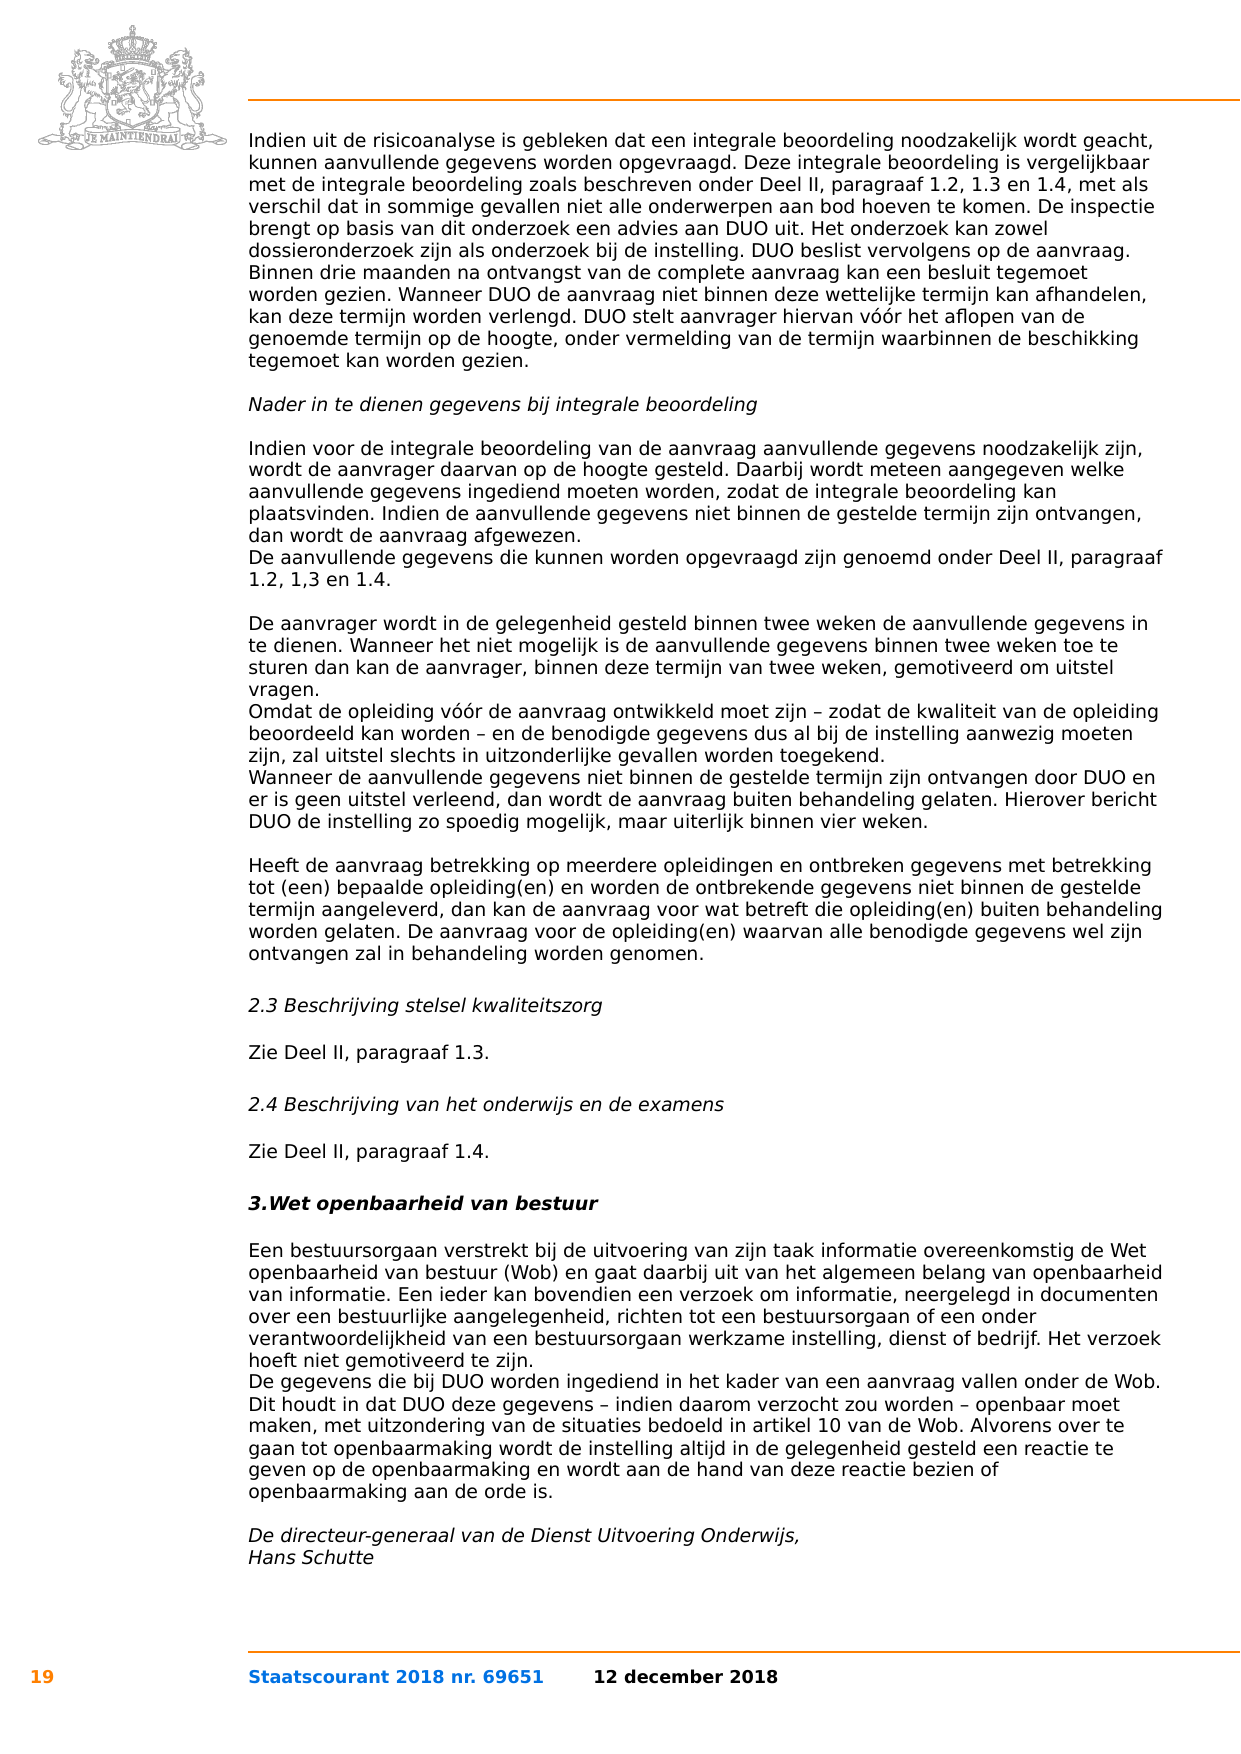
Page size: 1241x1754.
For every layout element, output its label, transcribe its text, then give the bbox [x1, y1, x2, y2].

text Een bestuursorgaan verstrekt bij de uitvoering van zijn taak informatie overeenkomstig de Wet openbaarheid van bestuur (Wob) en gaat daarbij uit van het algemeen belang van openbaarheid van informatie. Een ieder kan bovendien een verzoek om informatie, neergelegd in documenten over een bestuurlijke aangelegenheid, richten tot een bestuursorgaan of een onder verantwoordelijkheid van een bestuursorgaan werkzame instelling, dienst of bedrijf. Het verzoek hoeft niet gemotiveerd te zijn. [248, 1239, 1163, 1371]
text De aanvrager wordt in de gelegenheid gesteld binnen twee weken de aanvullende gegevens in te dienen. Wanneer het niet mogelijk is de aanvullende gegevens binnen twee weken toe te sturen dan kan de aanvrager, binnen deze termijn van twee weken, gemotiveerd om uitstel vragen. [248, 613, 1163, 701]
text Omdat de opleiding vóór de aanvraag ontwikkeld moet zijn – zodat de kwaliteit van de opleiding beoordeeld kan worden – en de benodigde gegevens dus al bij de instelling aanwezig moeten zijn, zal uitstel slechts in uitzonderlijke gevallen worden toegekend. [248, 701, 1163, 767]
text Indien uit de risicoanalyse is gebleken dat een integrale beoordeling noodzakelijk wordt geacht, kunnen aanvullende gegevens worden opgevraagd. Deze integrale beoordeling is vergelijkbaar met de integrale beoordeling zoals beschreven onder Deel II, paragraaf 1.2, 1.3 en 1.4, met als verschil dat in sommige gevallen niet alle onderwerpen aan bod hoeven te komen. De inspectie brengt op basis van dit onderzoek een advies aan DUO uit. Het onderzoek kan zowel dossieronderzoek zijn als onderzoek bij de instelling. DUO beslist vervolgens op de aanvraag. [248, 130, 1163, 262]
text Zie Deel II, paragraaf 1.3. [248, 1042, 1163, 1064]
text Indien voor de integrale beoordeling van de aanvraag aanvullende gegevens noodzakelijk zijn, wordt de aanvrager daarvan op de hoogte gesteld. Daarbij wordt meteen aangegeven welke aanvullende gegevens ingediend moeten worden, zodat de integrale beoordeling kan plaatsvinden. Indien de aanvullende gegevens niet binnen de gestelde termijn zijn ontvangen, dan wordt de aanvraag afgewezen. [248, 437, 1163, 547]
subtitle 3.Wet openbaarheid van bestuur [248, 1193, 1163, 1214]
text Binnen drie maanden na ontvangst van de complete aanvraag kan een besluit tegemoet worden gezien. Wanneer DUO de aanvraag niet binnen deze wettelijke termijn kan afhandelen, kan deze termijn worden verlengd. DUO stelt aanvrager hiervan vóór het aflopen van de genoemde termijn op de hoogte, onder vermelding van de termijn waarbinnen de beschikking tegemoet kan worden gezien. [248, 262, 1163, 372]
text De gegevens die bij DUO worden ingediend in het kader van een aanvraag vallen onder de Wob. Dit houdt in dat DUO deze gegevens – indien daarom verzocht zou worden – openbaar moet maken, met uitzondering van de situaties bedoeld in artikel 10 van de Wob. Alvorens over te gaan tot openbaarmaking wordt de instelling altijd in de gelegenheid gesteld een reactie te geven op de openbaarmaking en wordt aan de hand van deze reactie bezien of openbaarmaking aan de orde is. [248, 1371, 1163, 1503]
subtitle Nader in te dienen gegevens bij integrale beoordeling [248, 393, 1163, 416]
subtitle 2.4 Beschrijving van het onderwijs en de examens [248, 1094, 1163, 1116]
text Zie Deel II, paragraaf 1.4. [248, 1141, 1163, 1163]
text Heeft de aanvraag betrekking op meerdere opleidingen en ontbreken gegevens met betrekking tot (een) bepaalde opleiding(en) en worden de ontbrekende gegevens niet binnen de gestelde termijn aangeleverd, dan kan de aanvraag voor wat betreft die opleiding(en) buiten behandeling worden gelaten. De aanvraag voor de opleiding(en) waarvan alle benodigde gegevens wel zijn ontvangen zal in behandeling worden genomen. [248, 855, 1163, 965]
text De directeur-generaal van de Dienst Uitvoering Onderwijs, Hans Schutte [248, 1525, 1163, 1569]
picture [38, 25, 227, 150]
text Wanneer de aanvullende gegevens niet binnen de gestelde termijn zijn ontvangen door DUO en er is geen uitstel verleend, dan wordt de aanvraag buiten behandeling gelaten. Hierover bericht DUO de instelling zo spoedig mogelijk, maar uiterlijk binnen vier weken. [248, 767, 1163, 833]
subtitle 2.3 Beschrijving stelsel kwaliteitszorg [248, 995, 1163, 1017]
text De aanvullende gegevens die kunnen worden opgevraagd zijn genoemd onder Deel II, paragraaf 1.2, 1,3 en 1.4. [248, 547, 1163, 591]
